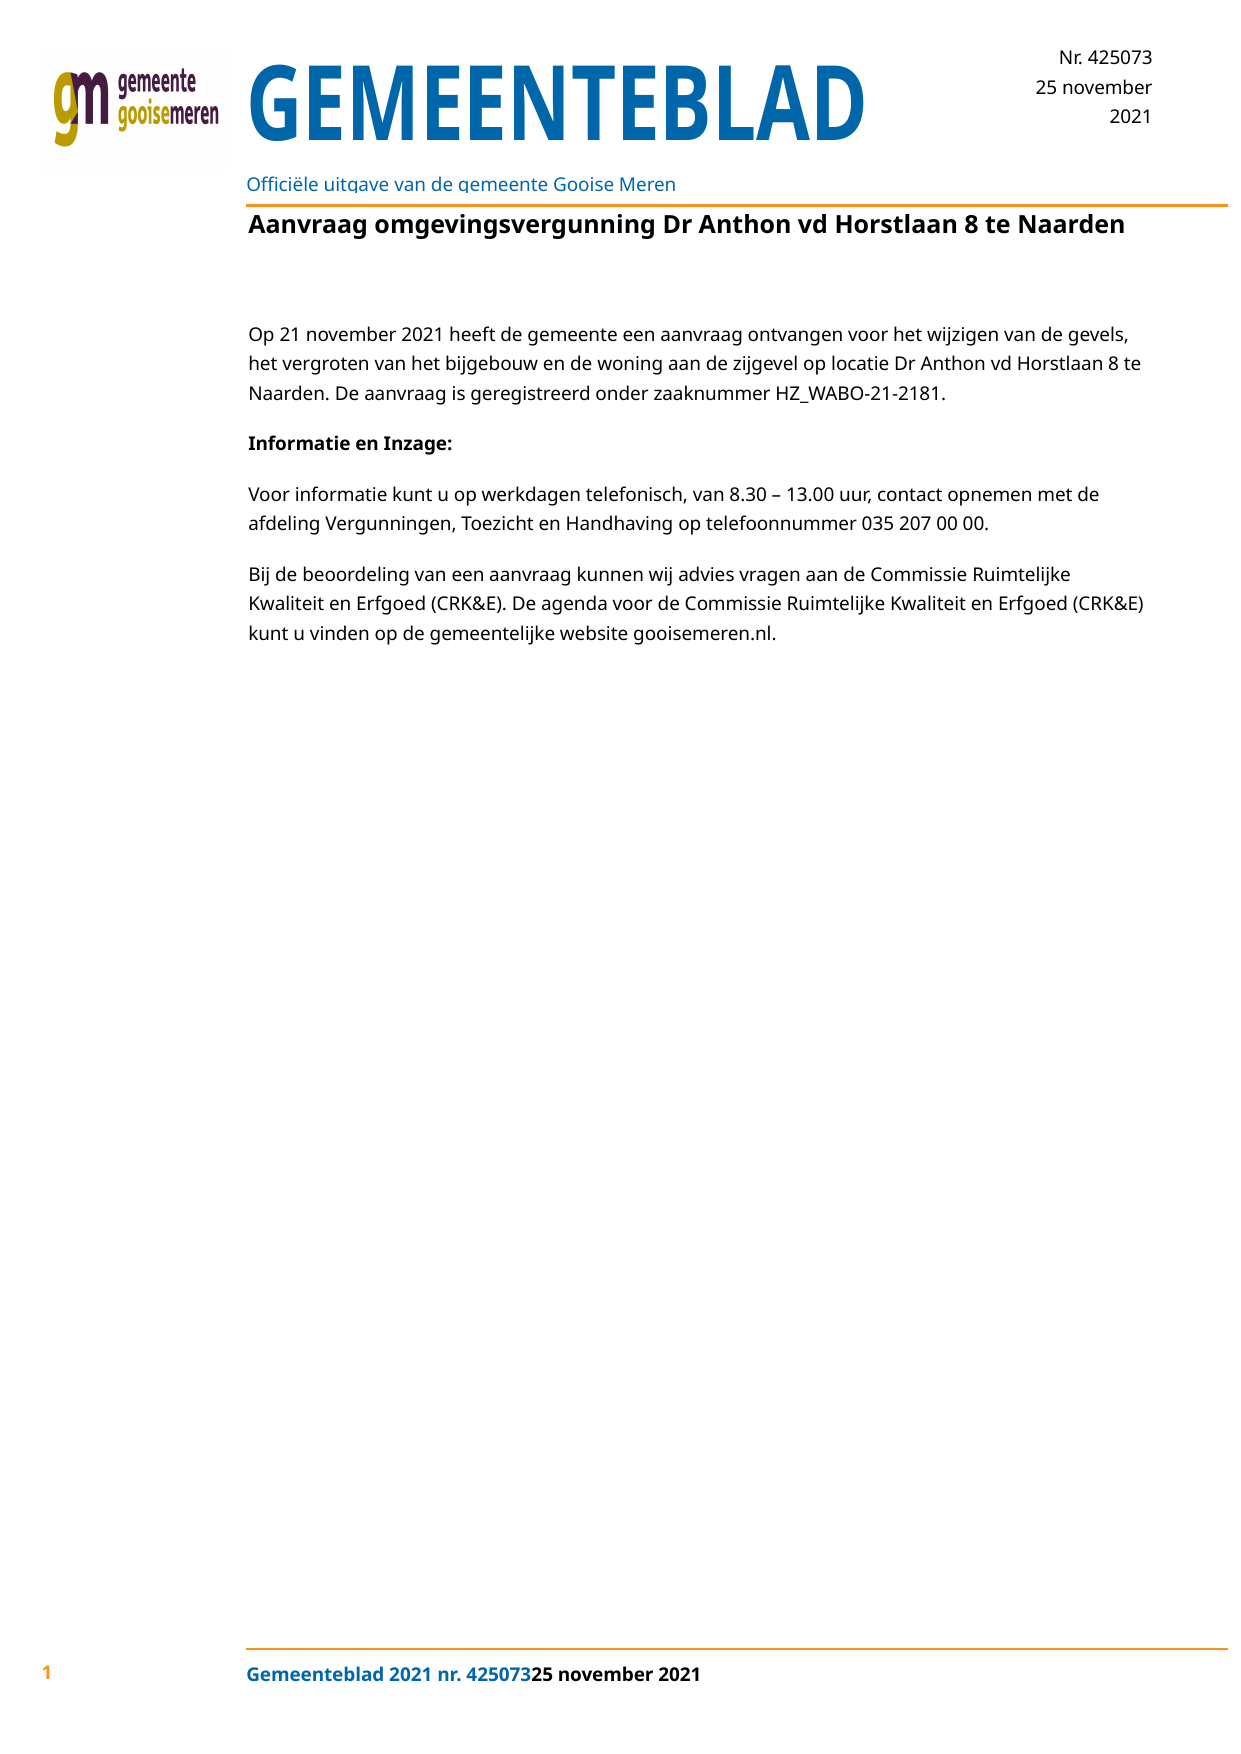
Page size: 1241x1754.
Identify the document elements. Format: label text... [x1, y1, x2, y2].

text Aanvraag omgevingsvergunning Dr Anthon vd Horstlaan 8 te Naarden [248, 207, 1152, 241]
text Op 21 november 2021 heeft de gemeente een aanvraag ontvangen voor het wijzigen van de gevels, het vergroten van het bijgebouw en de woning aan de zijgevel op locatie Dr Anthon vd Horstlaan 8 te Naarden. De aanvraag is geregistreerd onder zaaknummer HZ_WABO-21-2181. [248, 321, 1152, 406]
text Informatie en Inzage: [248, 430, 1152, 456]
picture [41, 47, 231, 172]
text Bij de beoordeling van een aanvraag kunnen wij advies vragen aan de Commissie Ruimtelijke Kwaliteit en Erfgoed (CRK&E). De agenda voor de Commissie Ruimtelijke Kwaliteit en Erfgoed (CRK&E) kunt u vinden op de gemeentelijke website gooisemeren.nl. [248, 561, 1152, 646]
text Voor informatie kunt u op werkdagen telefonisch, van 8.30 – 13.00 uur, contact opnemen met de afdeling Vergunningen, Toezicht en Handhaving op telefoonnummer 035 207 00 00. [248, 481, 1152, 536]
